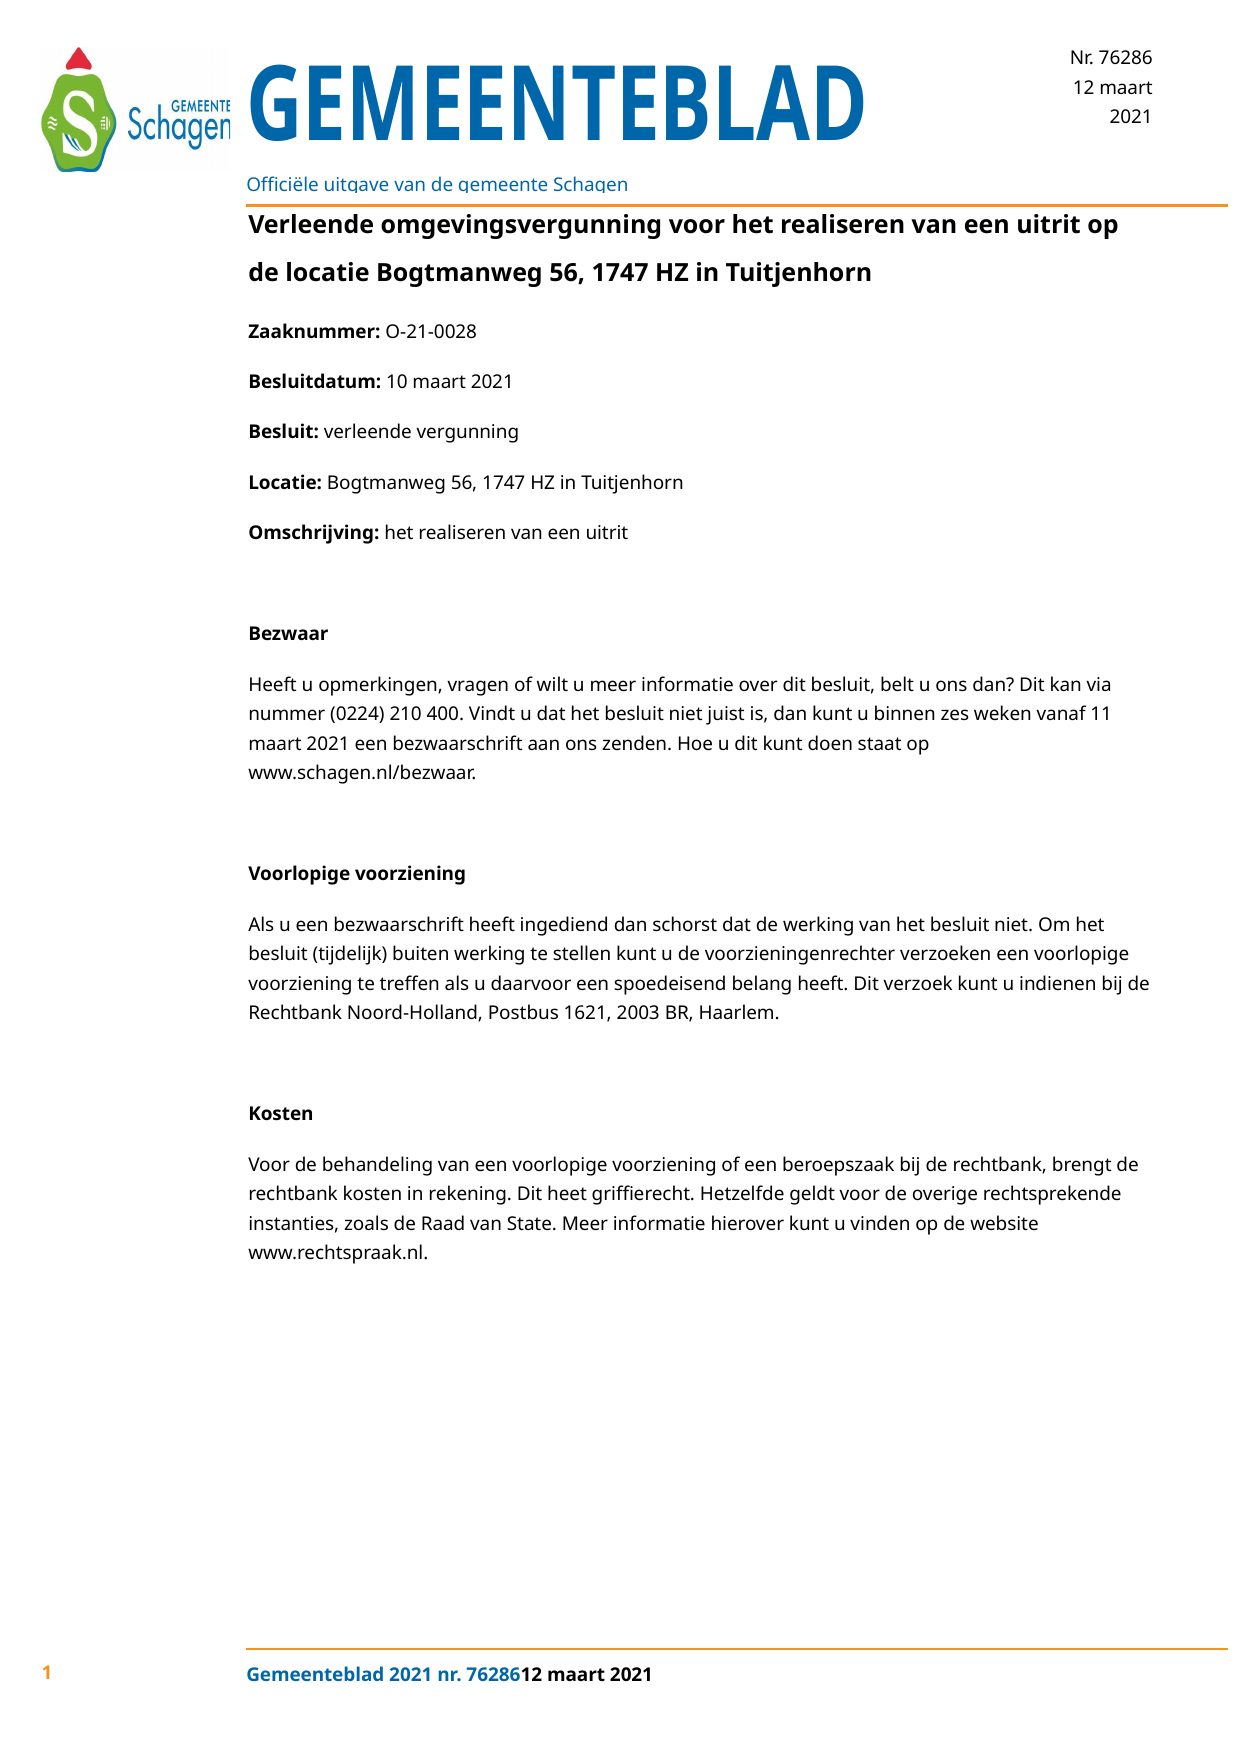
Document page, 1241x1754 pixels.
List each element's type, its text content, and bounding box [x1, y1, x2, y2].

text Als u een bezwaarschrift heeft ingediend dan schorst dat de werking van het besluit niet. Om het besluit (tijdelijk) buiten werking te stellen kunt u de voorzieningenrechter verzoeken een voorlopige voorziening te treffen als u daarvoor een spoedeisend belang heeft. Dit verzoek kunt u indienen bij de Rechtbank Noord-Holland, Postbus 1621, 2003 BR, Haarlem. [248, 911, 1152, 1025]
text Bezwaar [248, 620, 1152, 646]
text Besluitdatum: 10 maart 2021 [248, 368, 1152, 394]
text Verleende omgevingsvergunning voor het realiseren van een uitrit op de locatie Bogtmanweg 56, 1747 HZ in Tuitjenhorn [248, 207, 1152, 288]
text Voorlopige voorziening [248, 860, 1152, 886]
picture [41, 47, 231, 172]
text Kosten [248, 1100, 1152, 1126]
text Locatie: Bogtmanweg 56, 1747 HZ in Tuitjenhorn [248, 469, 1152, 495]
text Heeft u opmerkingen, vragen of wilt u meer informatie over dit besluit, belt u ons dan? Dit kan via nummer (0224) 210 400. Vindt u dat het besluit niet juist is, dan kunt u binnen zes weken vanaf 11 maart 2021 een bezwaarschrift aan ons zenden. Hoe u dit kunt doen staat op www.schagen.nl/bezwaar. [248, 671, 1152, 785]
text Zaaknummer: O-21-0028 [248, 318, 1152, 344]
text Besluit: verleende vergunning [248, 419, 1152, 444]
text Voor de behandeling van een voorlopige voorziening of een beroepszaak bij de rechtbank, brengt de rechtbank kosten in rekening. Dit heet griffierecht. Hetzelfde geldt voor de overige rechtsprekende instanties, zoals de Raad van State. Meer informatie hierover kunt u vinden op de website www.rechtspraak.nl. [248, 1151, 1152, 1265]
text Omschrijving: het realiseren van een uitrit [248, 519, 1152, 545]
